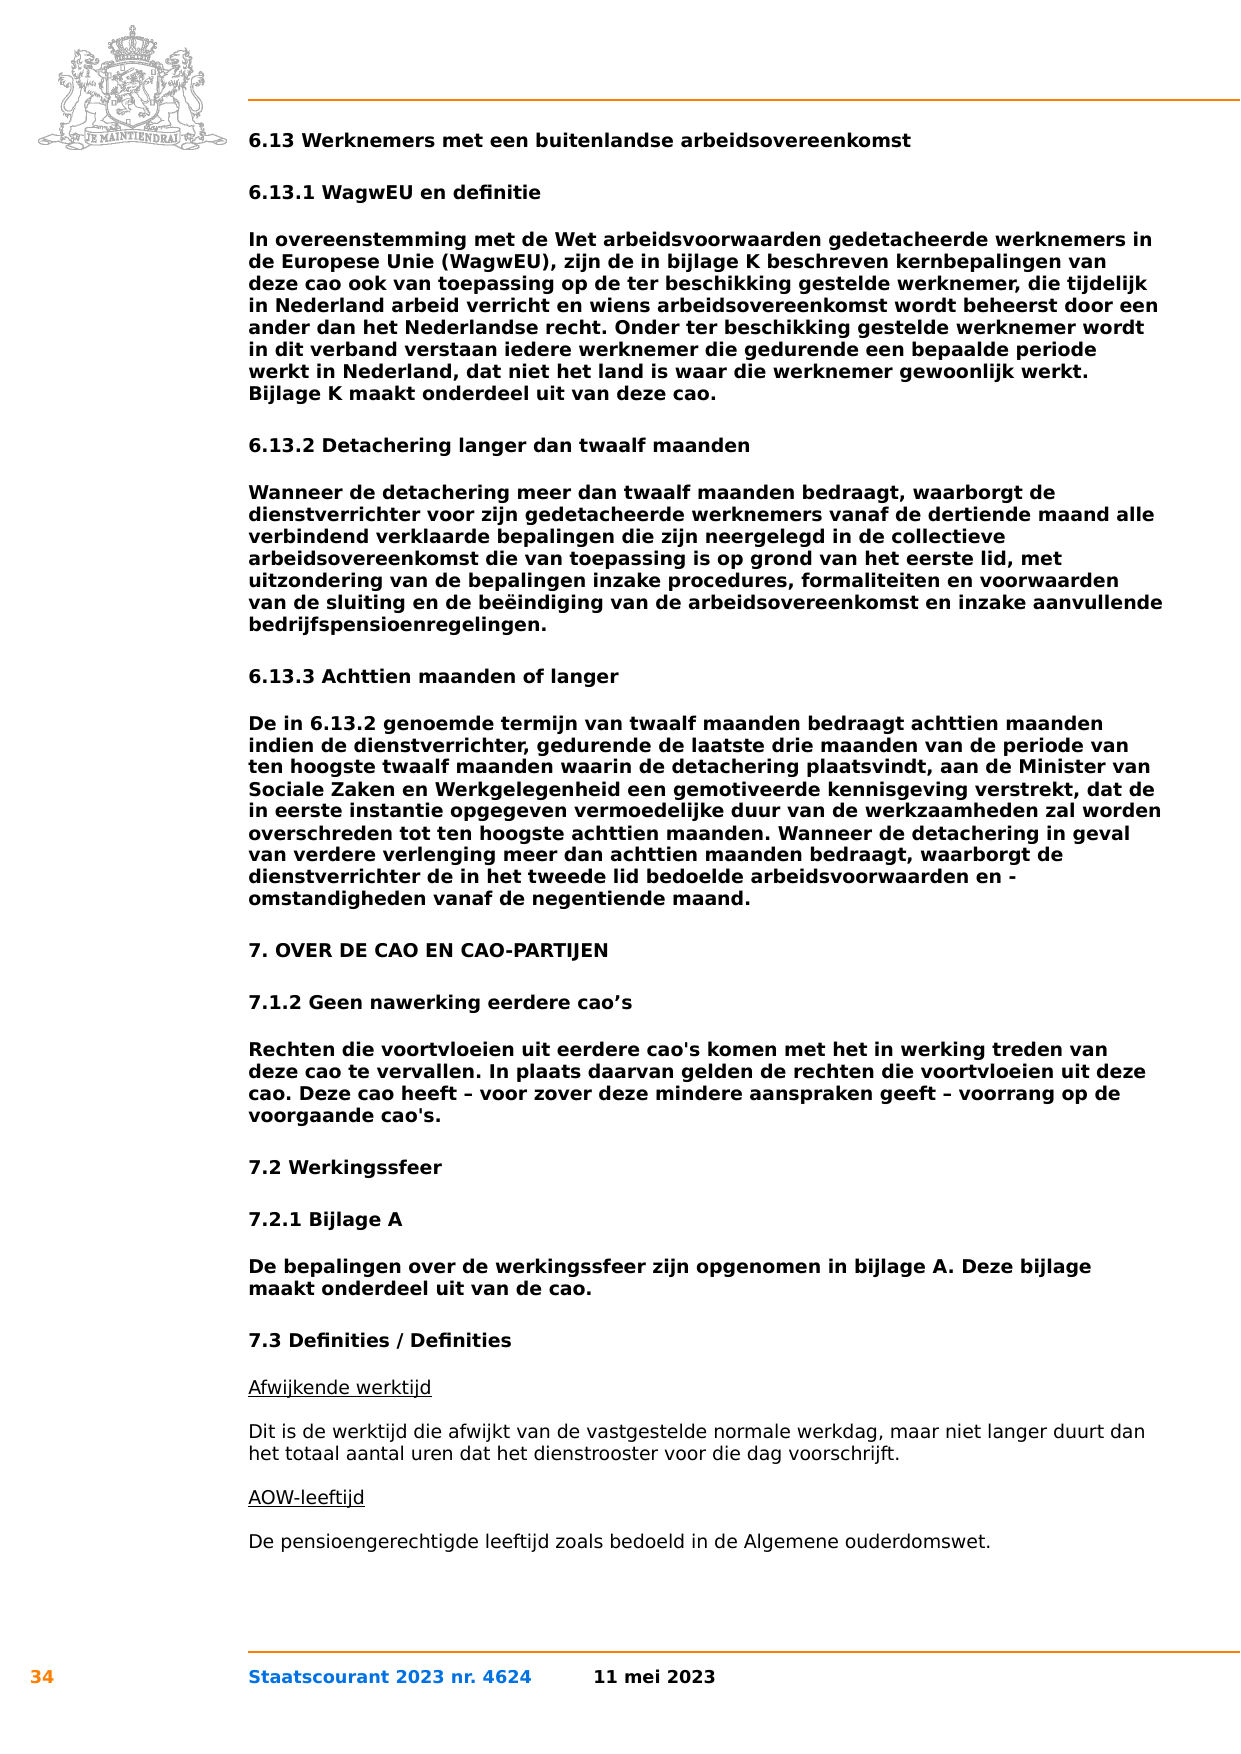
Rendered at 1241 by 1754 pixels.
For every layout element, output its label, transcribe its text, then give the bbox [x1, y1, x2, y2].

subtitle 6.13.3 Achttien maanden of langer [248, 666, 1163, 687]
text De pensioengerechtigde leeftijd zoals bedoeld in de Algemene ouderdomswet. [248, 1531, 1163, 1553]
subtitle 6.13.1 WagwEU en definitie [248, 182, 1163, 204]
text Wanneer de detachering meer dan twaalf maanden bedraagt, waarborgt de dienstverrichter voor zijn gedetacheerde werknemers vanaf de dertiende maand alle verbindend verklaarde bepalingen die zijn neergelegd in de collectieve arbeidsovereenkomst die van toepassing is op grond van het eerste lid, met uitzondering van de bepalingen inzake procedures, formaliteiten en voorwaarden van de sluiting en de beëindiging van de arbeidsovereenkomst en inzake aanvullende bedrijfspensioenregelingen. [248, 482, 1163, 636]
subtitle 7. OVER DE CAO EN CAO-PARTIJEN [248, 940, 1163, 962]
text Rechten die voortvloeien uit eerdere cao's komen met het in werking treden van deze cao te vervallen. In plaats daarvan gelden de rechten die voortvloeien uit deze cao. Deze cao heeft – voor zover deze mindere aanspraken geeft – voorrang op de voorgaande cao's. [248, 1039, 1163, 1127]
subtitle Afwijkende werktijd [248, 1377, 1163, 1399]
picture [38, 25, 227, 150]
subtitle 6.13.2 Detachering langer dan twaalf maanden [248, 435, 1163, 457]
text De in 6.13.2 genoemde termijn van twaalf maanden bedraagt achttien maanden indien de dienstverrichter, gedurende de laatste drie maanden van de periode van ten hoogste twaalf maanden waarin de detachering plaatsvindt, aan de Minister van Sociale Zaken en Werkgelegenheid een gemotiveerde kennisgeving verstrekt, dat de in eerste instantie opgegeven vermoedelijke duur van de werkzaamheden zal worden overschreden tot ten hoogste achttien maanden. Wanneer de detachering in geval van verdere verlenging meer dan achttien maanden bedraagt, waarborgt de dienstverrichter de in het tweede lid bedoelde arbeidsvoorwaarden en -omstandigheden vanaf de negentiende maand. [248, 712, 1163, 910]
subtitle 6.13 Werknemers met een buitenlandse arbeidsovereenkomst [248, 130, 1163, 152]
text De bepalingen over de werkingssfeer zijn opgenomen in bijlage A. Deze bijlage maakt onderdeel uit van de cao. [248, 1256, 1163, 1300]
subtitle 7.2 Werkingssfeer [248, 1157, 1163, 1179]
subtitle 7.3 Definities / Definities [248, 1330, 1163, 1352]
subtitle 7.1.2 Geen nawerking eerdere cao’s [248, 992, 1163, 1014]
text Dit is de werktijd die afwijkt van de vastgestelde normale werkdag, maar niet langer duurt dan het totaal aantal uren dat het dienstrooster voor die dag voorschrijft. [248, 1421, 1163, 1465]
subtitle AOW-leeftijd [248, 1487, 1163, 1509]
text In overeenstemming met de Wet arbeidsvoorwaarden gedetacheerde werknemers in de Europese Unie (WagwEU), zijn de in bijlage K beschreven kernbepalingen van deze cao ook van toepassing op de ter beschikking gestelde werknemer, die tijdelijk in Nederland arbeid verricht en wiens arbeidsovereenkomst wordt beheerst door een ander dan het Nederlandse recht. Onder ter beschikking gestelde werknemer wordt in dit verband verstaan iedere werknemer die gedurende een bepaalde periode werkt in Nederland, dat niet het land is waar die werknemer gewoonlijk werkt. Bijlage K maakt onderdeel uit van deze cao. [248, 229, 1163, 405]
subtitle 7.2.1 Bijlage A [248, 1209, 1163, 1231]
